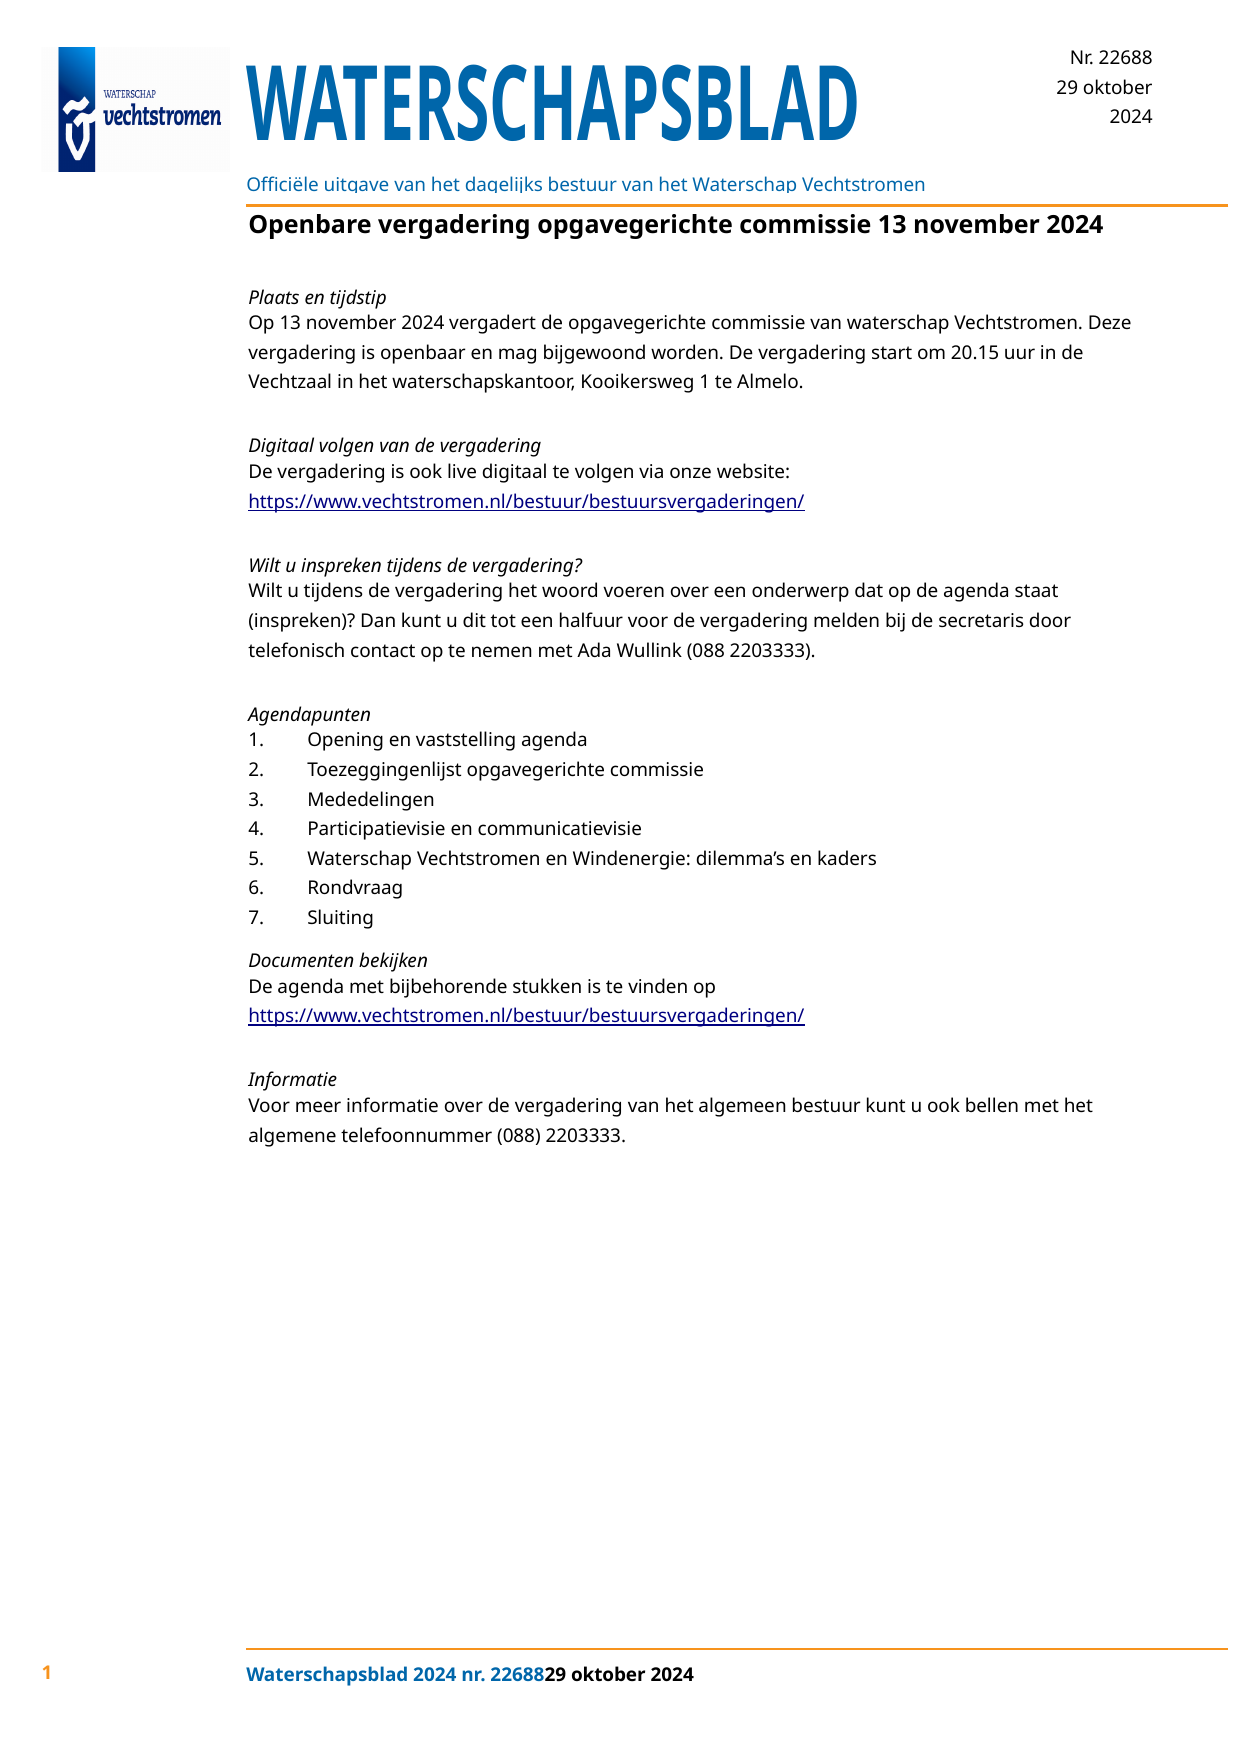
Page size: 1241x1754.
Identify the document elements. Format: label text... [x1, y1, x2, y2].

text Openbare vergadering opgavegerichte commissie 13 november 2024 [248, 207, 1152, 241]
text De vergadering is ook live digitaal te volgen via onze website: https://www.vechtstromen.nl/bestuur/bestuursvergaderingen/ [248, 458, 1152, 514]
list Waterschap Vechtstromen en Windenergie: dilemma’s en kaders [248, 845, 1152, 871]
list Participatievisie en communicatievisie [248, 815, 1152, 841]
text Documenten bekijken [248, 947, 1152, 973]
text Op 13 november 2024 vergadert de opgavegerichte commissie van waterschap Vechtstromen. Deze vergadering is openbaar en mag bijgewoond worden. De vergadering start om 20.15 uur in de Vechtzaal in het waterschapskantoor, Kooikersweg 1 te Almelo. [248, 309, 1152, 394]
list Sluiting [248, 904, 1152, 930]
list Mededelingen [248, 786, 1152, 811]
picture [41, 47, 231, 172]
list Toezeggingenlijst opgavegerichte commissie [248, 756, 1152, 782]
text De agenda met bijbehorende stukken is te vinden op https://www.vechtstromen.nl/bestuur/bestuursvergaderingen/ [248, 973, 1152, 1028]
text Agendapunten [248, 701, 1152, 727]
list Rondvraag [248, 874, 1152, 900]
text Voor meer informatie over de vergadering van het algemeen bestuur kunt u ook bellen met het algemene telefoonnummer (088) 2203333. [248, 1092, 1152, 1147]
text Informatie [248, 1066, 1152, 1092]
text Plaats en tijdstip [248, 284, 1152, 309]
text Wilt u tijdens de vergadering het woord voeren over een onderwerp dat op de agenda staat (inspreken)? Dan kunt u dit tot een halfuur voor de vergadering melden bij de secretaris door telefonisch contact op te nemen met Ada Wullink (088 2203333). [248, 578, 1152, 663]
text Wilt u inspreken tijdens de vergadering? [248, 552, 1152, 578]
list Opening en vaststelling agenda [248, 727, 1152, 752]
text Digitaal volgen van de vergadering [248, 433, 1152, 458]
